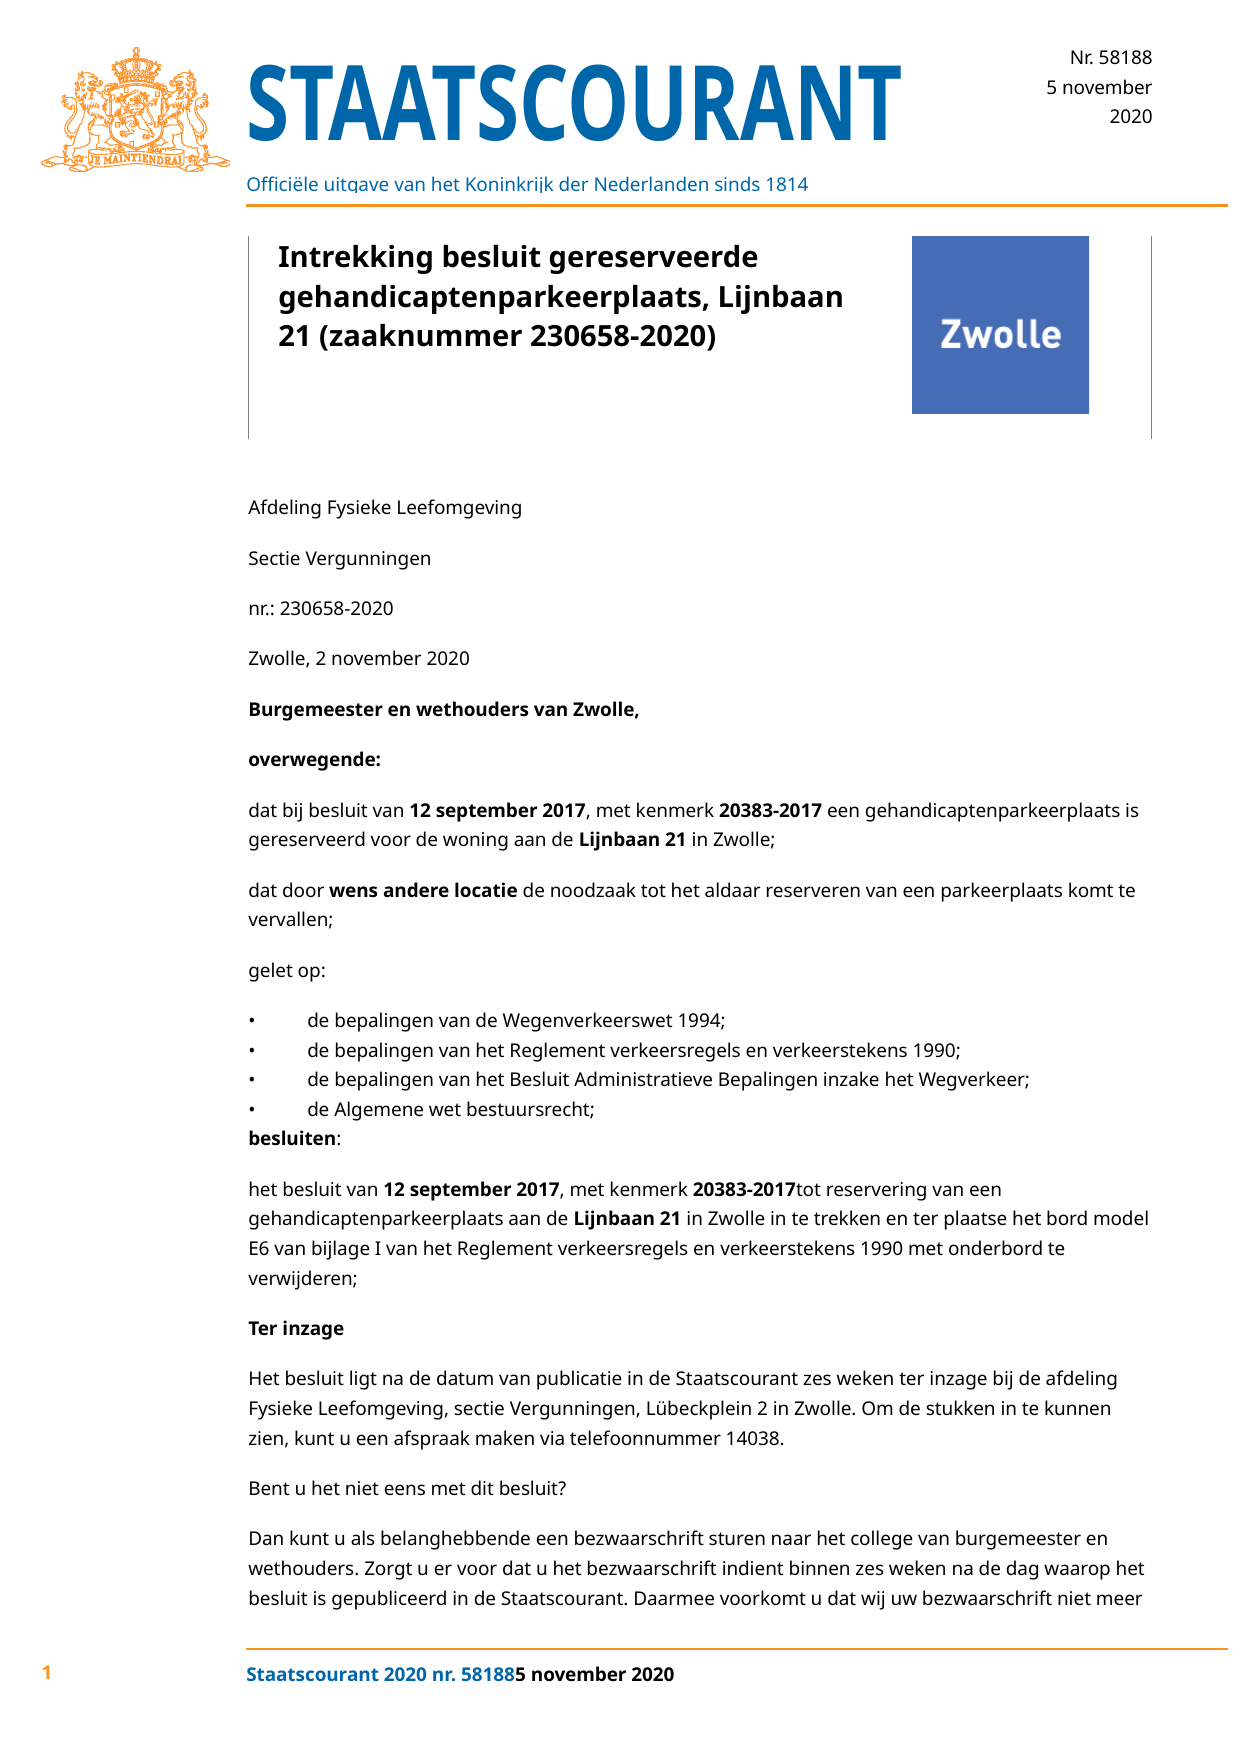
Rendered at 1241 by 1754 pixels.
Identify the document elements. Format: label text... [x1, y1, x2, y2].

list de bepalingen van het Reglement verkeersregels en verkeerstekens 1990; [248, 1037, 1152, 1063]
picture [912, 236, 1090, 414]
text Het besluit ligt na de datum van publicatie in de Staatscourant zes weken ter inzage bij de afdeling Fysieke Leefomgeving, sectie Vergunningen, Lübeckplein 2 in Zwolle. Om de stukken in te kunnen zien, kunt u een afspraak maken via telefoonnummer 14038. [248, 1366, 1152, 1451]
list de bepalingen van de Wegenverkeerswet 1994; [248, 1007, 1152, 1033]
text gelet op: [248, 957, 1152, 983]
text Burgemeester en wethouders van Zwolle, [248, 696, 1152, 722]
table_header [1090, 236, 1151, 413]
text Zwolle, 2 november 2020 [248, 646, 1152, 671]
table_header [850, 236, 912, 413]
text Ter inzage [248, 1315, 1152, 1341]
text besluiten: [248, 1126, 1152, 1151]
table_header Intrekking besluit gereserveerde gehandicaptenparkeerplaats, Lijnbaan 21 (zaaknummer 230658-2020) [249, 236, 850, 439]
picture [41, 47, 231, 172]
text Afdeling Fysieke Leefomgeving [248, 494, 1152, 520]
text dat door wens andere locatie de noodzaak tot het aldaar reserveren van een parkeerplaats komt te vervallen; [248, 877, 1152, 932]
text het besluit van 12 september 2017, met kenmerk 20383-2017tot reservering van een gehandicaptenparkeerplaats aan de Lijnbaan 21 in Zwolle in te trekken en ter plaatse het bord model E6 van bijlage I van het Reglement verkeersregels en verkeerstekens 1990 met onderbord te verwijderen; [248, 1176, 1152, 1291]
text nr.: 230658-2020 [248, 595, 1152, 621]
text overwegende: [248, 746, 1152, 772]
text Sectie Vergunningen [248, 545, 1152, 571]
text Dan kunt u als belanghebbende een bezwaarschrift sturen naar het college van burgemeester en wethouders. Zorgt u er voor dat u het bezwaarschrift indient binnen zes weken na de dag waarop het besluit is gepubliceerd in de Staatscourant. Daarmee voorkomt u dat wij uw bezwaarschrift niet meer [248, 1526, 1152, 1611]
list de bepalingen van het Besluit Administratieve Bepalingen inzake het Wegverkeer; [248, 1066, 1152, 1092]
table_header [850, 414, 1151, 439]
text dat bij besluit van 12 september 2017, met kenmerk 20383-2017 een gehandicaptenparkeerplaats is gereserveerd voor de woning aan de Lijnbaan 21 in Zwolle; [248, 797, 1152, 852]
list de Algemene wet bestuursrecht; [248, 1096, 1152, 1122]
text Bent u het niet eens met dit besluit? [248, 1475, 1152, 1501]
